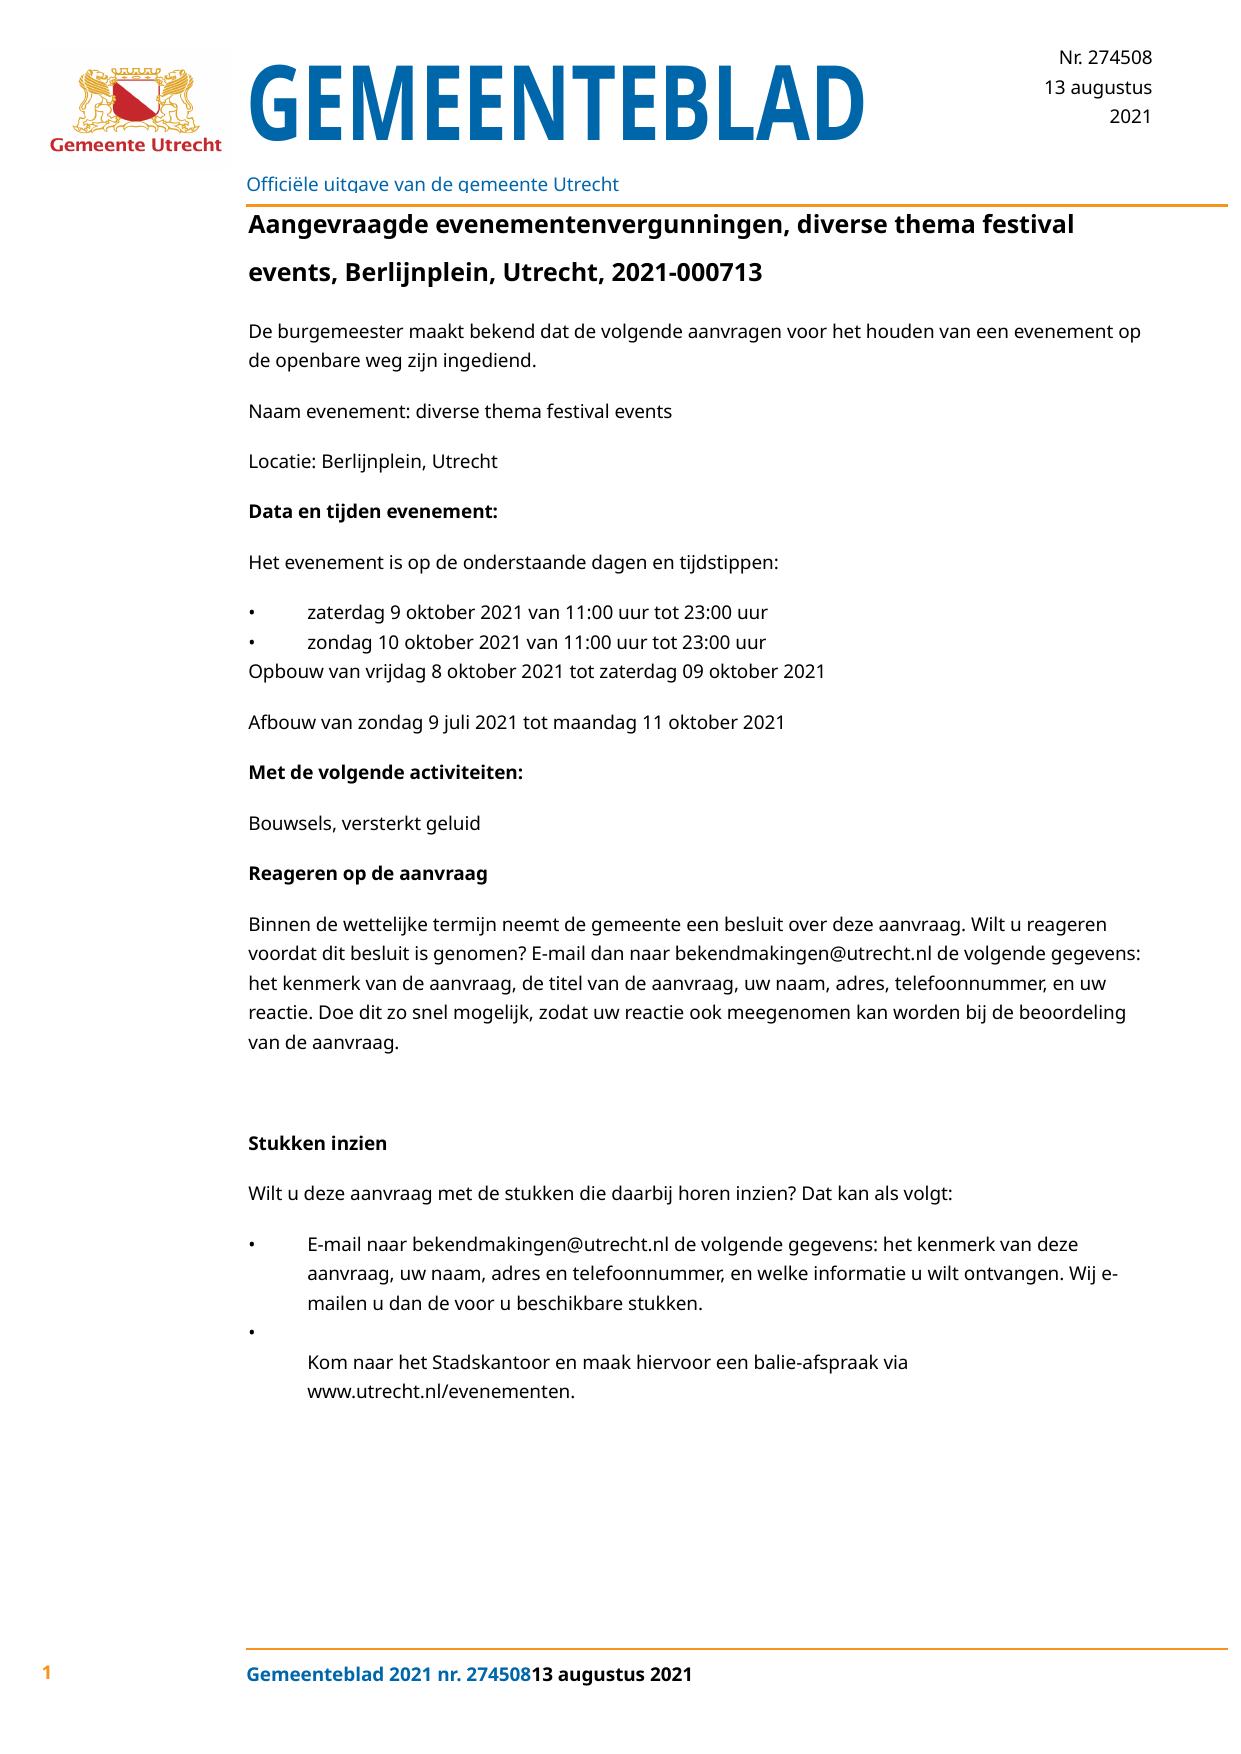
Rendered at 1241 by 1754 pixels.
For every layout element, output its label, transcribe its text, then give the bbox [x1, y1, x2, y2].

text Het evenement is op de onderstaande dagen en tijdstippen: [248, 549, 1152, 575]
picture [41, 47, 231, 172]
text Naam evenement: diverse thema festival events [248, 398, 1152, 424]
text Opbouw van vrijdag 8 oktober 2021 tot zaterdag 09 oktober 2021 [248, 659, 1152, 684]
list zaterdag 9 oktober 2021 van 11:00 uur tot 23:00 uur [248, 599, 1152, 625]
text Met de volgende activiteiten: [248, 759, 1152, 785]
text Binnen de wettelijke termijn neemt de gemeente een besluit over deze aanvraag. Wilt u reageren voordat dit besluit is genomen? E-mail dan naar bekendmakingen@utrecht.nl de volgende gegevens: het kenmerk van de aanvraag, de titel van de aanvraag, uw naam, adres, telefoonnummer, en uw reactie. Doe dit zo snel mogelijk, zodat uw reactie ook meegenomen kan worden bij de beoordeling van de aanvraag. [248, 911, 1152, 1055]
list zondag 10 oktober 2021 van 11:00 uur tot 23:00 uur [248, 629, 1152, 655]
list Kom naar het Stadskantoor en maak hiervoor een balie-afspraak via www.utrecht.nl/evenementen. [248, 1349, 1152, 1404]
list E-mail naar bekendmakingen@utrecht.nl de volgende gegevens: het kenmerk van deze aanvraag, uw naam, adres en telefoonnummer, en welke informatie u wilt ontvangen. Wij e-mailen u dan de voor u beschikbare stukken. [248, 1231, 1152, 1316]
text Data en tijden evenement: [248, 499, 1152, 524]
text Bouwsels, versterkt geluid [248, 810, 1152, 836]
text Locatie: Berlijnplein, Utrecht [248, 448, 1152, 474]
text Stukken inzien [248, 1130, 1152, 1156]
text De burgemeester maakt bekend dat de volgende aanvragen voor het houden van een evenement op de openbare weg zijn ingediend. [248, 318, 1152, 373]
text Reageren op de aanvraag [248, 860, 1152, 886]
text Aangevraagde evenementenvergunningen, diverse thema festival events, Berlijnplein, Utrecht, 2021-000713 [248, 207, 1152, 288]
text Wilt u deze aanvraag met de stukken die daarbij horen inzien? Dat kan als volgt: [248, 1180, 1152, 1206]
text Afbouw van zondag 9 juli 2021 tot maandag 11 oktober 2021 [248, 709, 1152, 735]
